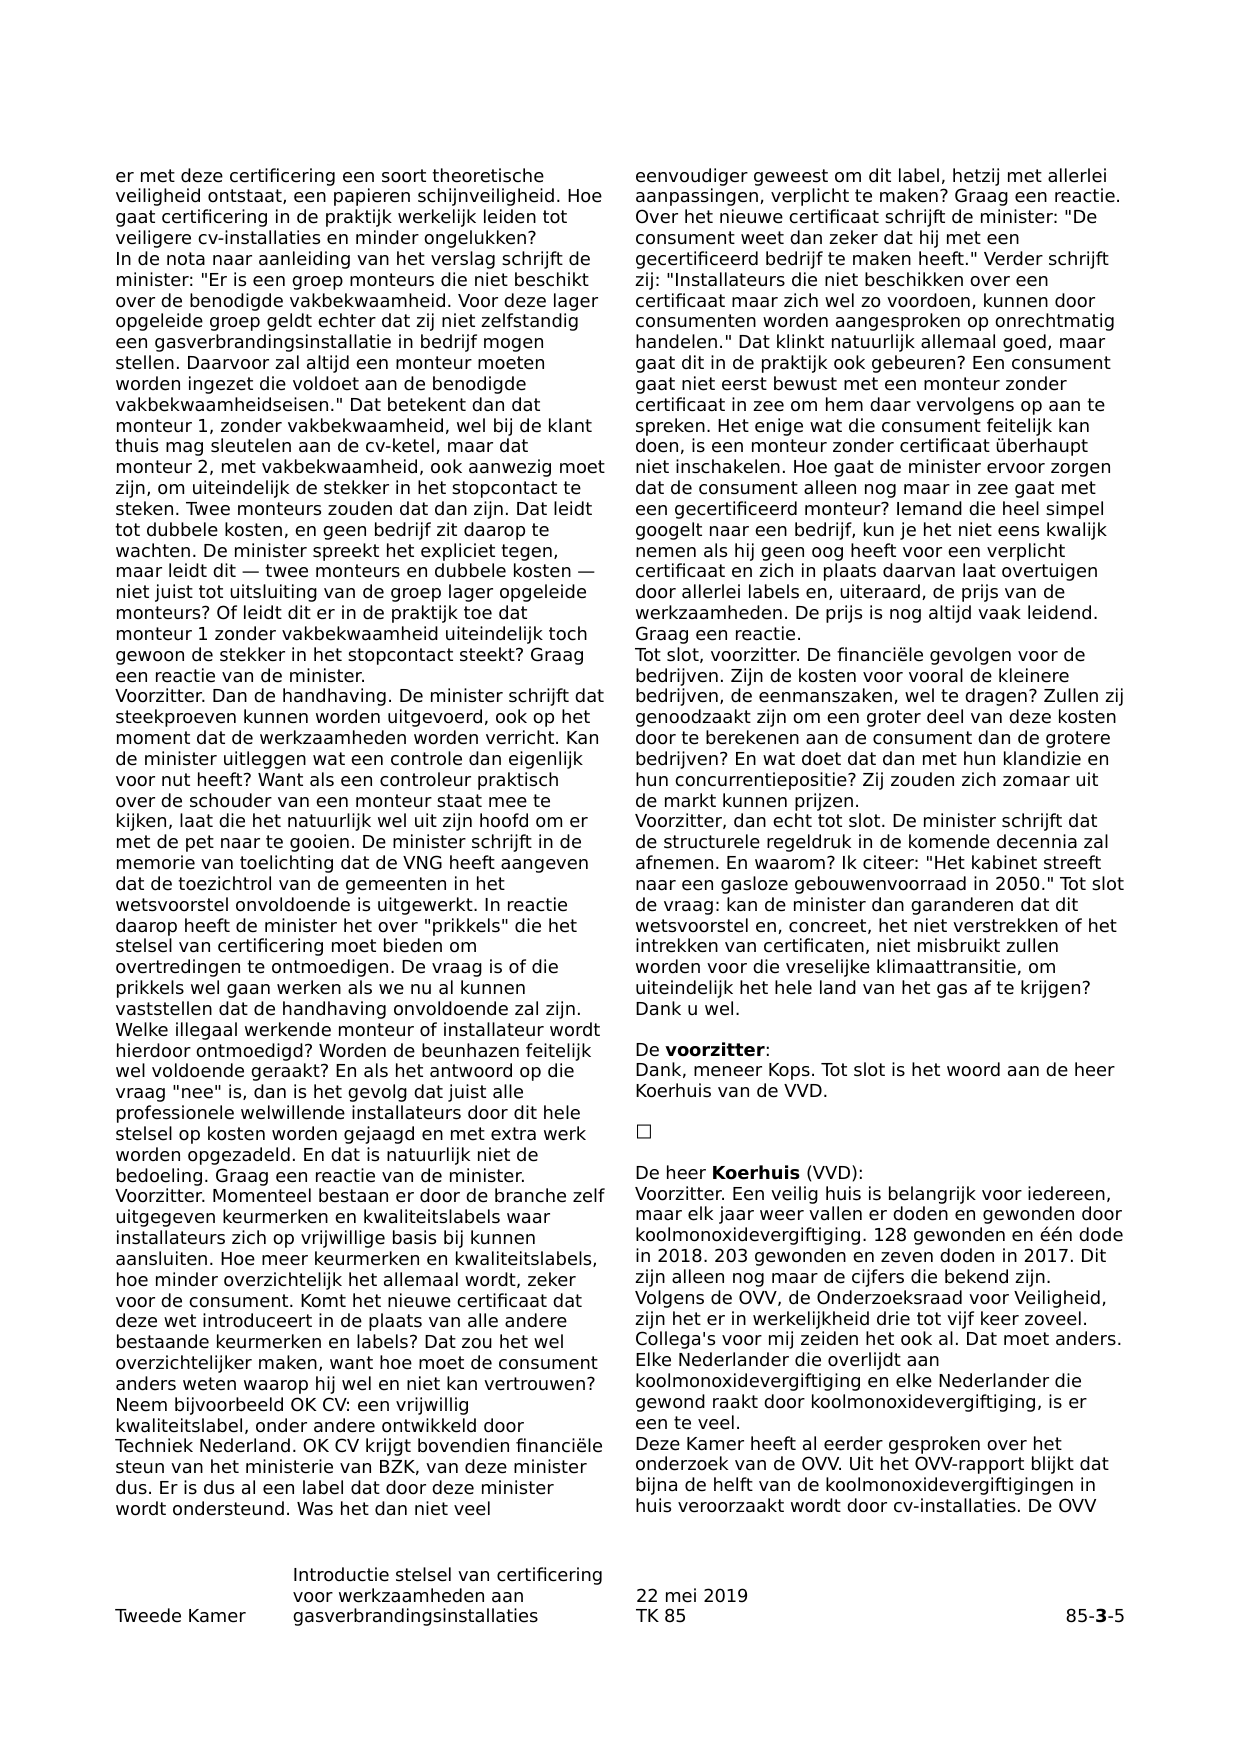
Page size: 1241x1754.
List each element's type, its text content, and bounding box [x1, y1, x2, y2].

text Over het nieuwe certificaat schrijft de minister: "De consument weet dan zeker dat hij met een gecertificeerd bedrijf te maken heeft." Verder schrijft zij: "Installateurs die niet beschikken over een certificaat maar zich wel zo voordoen, kunnen door consumenten worden aangesproken op onrechtmatig handelen." Dat klinkt natuurlijk allemaal goed, maar gaat dit in de praktijk ook gebeuren? Een consument gaat niet eerst bewust met een monteur zonder certificaat in zee om hem daar vervolgens op aan te spreken. Het enige wat die consument feitelijk kan doen, is een monteur zonder certificaat überhaupt niet inschakelen. Hoe gaat de minister ervoor zorgen dat de consument alleen nog maar in zee gaat met een gecertificeerd monteur? Iemand die heel simpel googelt naar een bedrijf, kun je het niet eens kwalijk nemen als hij geen oog heeft voor een verplicht certificaat en zich in plaats daarvan laat overtuigen door allerlei labels en, uiteraard, de prijs van de werkzaamheden. De prijs is nog altijd vaak leidend. Graag een reactie. [635, 207, 1125, 644]
text Voorzitter, dan echt tot slot. De minister schrijft dat de structurele regeldruk in de komende decennia zal afnemen. En waarom? Ik citeer: "Het kabinet streeft naar een gasloze gebouwenvoorraad in 2050." Tot slot de vraag: kan de minister dan garanderen dat dit wetsvoorstel en, concreet, het niet verstrekken of het intrekken van certificaten, niet misbruikt zullen worden voor die vreselijke klimaattransitie, om uiteindelijk het hele land van het gas af te krijgen? [635, 811, 1125, 999]
text ⬜ [635, 1122, 1125, 1143]
text Deze Kamer heeft al eerder gesproken over het onderzoek van de OVV. Uit het OVV-rapport blijkt dat bijna de helft van de koolmonoxidevergiftigingen in huis veroorzaakt wordt door cv-installaties. De OVV [635, 1433, 1125, 1517]
text Dank u wel. [635, 999, 1125, 1019]
text Tot slot, voorzitter. De financiële gevolgen voor de bedrijven. Zijn de kosten voor vooral de kleinere bedrijven, de eenmanszaken, wel te dragen? Zullen zij genoodzaakt zijn om een groter deel van deze kosten door te berekenen aan de consument dan de grotere bedrijven? En wat doet dat dan met hun klandizie en hun concurrentiepositie? Zij zouden zich zomaar uit de markt kunnen prijzen. [635, 644, 1125, 811]
text Dank, meneer Kops. Tot slot is het woord aan de heer Koerhuis van de VVD. [635, 1060, 1125, 1102]
text Voorzitter. Momenteel bestaan er door de branche zelf uitgegeven keurmerken en kwaliteitslabels waar installateurs zich op vrijwillige basis bij kunnen aansluiten. Hoe meer keurmerken en kwaliteitslabels, hoe minder overzichtelijk het allemaal wordt, zeker voor de consument. Komt het nieuwe certificaat dat deze wet introduceert in de plaats van alle andere bestaande keurmerken en labels? Dat zou het wel overzichtelijker maken, want hoe moet de consument anders weten waarop hij wel en niet kan vertrouwen? Neem bijvoorbeeld OK CV: een vrijwillig kwaliteitslabel, onder andere ontwikkeld door Techniek Nederland. OK CV krijgt bovendien financiële steun van het ministerie van BZK, van deze minister dus. Er is dus al een label dat door deze minister wordt ondersteund. Was het dan niet veel [115, 1186, 605, 1519]
text eenvoudiger geweest om dit label, hetzij met allerlei aanpassingen, verplicht te maken? Graag een reactie. [635, 165, 1125, 207]
text Voorzitter. Dan de handhaving. De minister schrijft dat steekproeven kunnen worden uitgevoerd, ook op het moment dat de werkzaamheden worden verricht. Kan de minister uitleggen wat een controle dan eigenlijk voor nut heeft? Want als een controleur praktisch over de schouder van een monteur staat mee te kijken, laat die het natuurlijk wel uit zijn hoofd om er met de pet naar te gooien. De minister schrijft in de memorie van toelichting dat de VNG heeft aangeven dat de toezichtrol van de gemeenten in het wetsvoorstel onvoldoende is uitgewerkt. In reactie daarop heeft de minister het over "prikkels" die het stelsel van certificering moet bieden om overtredingen te ontmoedigen. De vraag is of die prikkels wel gaan werken als we nu al kunnen vaststellen dat de handhaving onvoldoende zal zijn. Welke illegaal werkende monteur of installateur wordt hierdoor ontmoedigd? Worden de beunhazen feitelijk wel voldoende geraakt? En als het antwoord op die vraag "nee" is, dan is het gevolg dat juist alle professionele welwillende installateurs door dit hele stelsel op kosten worden gejaagd en met extra werk worden opgezadeld. En dat is natuurlijk niet de bedoeling. Graag een reactie van de minister. [115, 686, 605, 1186]
text In de nota naar aanleiding van het verslag schrijft de minister: "Er is een groep monteurs die niet beschikt over de benodigde vakbekwaamheid. Voor deze lager opgeleide groep geldt echter dat zij niet zelfstandig een gasverbrandingsinstallatie in bedrijf mogen stellen. Daarvoor zal altijd een monteur moeten worden ingezet die voldoet aan de benodigde vakbekwaamheidseisen." Dat betekent dan dat monteur 1, zonder vakbekwaamheid, wel bij de klant thuis mag sleutelen aan de cv-ketel, maar dat monteur 2, met vakbekwaamheid, ook aanwezig moet zijn, om uiteindelijk de stekker in het stopcontact te steken. Twee monteurs zouden dat dan zijn. Dat leidt tot dubbele kosten, en geen bedrijf zit daarop te wachten. De minister spreekt het expliciet tegen, maar leidt dit — twee monteurs en dubbele kosten — niet juist tot uitsluiting van de groep lager opgeleide monteurs? Of leidt dit er in de praktijk toe dat monteur 1 zonder vakbekwaamheid uiteindelijk toch gewoon de stekker in het stopcontact steekt? Graag een reactie van de minister. [115, 249, 605, 686]
text er met deze certificering een soort theoretische veiligheid ontstaat, een papieren schijnveiligheid. Hoe gaat certificering in de praktijk werkelijk leiden tot veiligere cv-installaties en minder ongelukken? [115, 165, 605, 249]
text De voorzitter: [635, 1039, 1125, 1060]
text De heer Koerhuis (VVD): [635, 1163, 1125, 1183]
text Voorzitter. Een veilig huis is belangrijk voor iedereen, maar elk jaar weer vallen er doden en gewonden door koolmonoxidevergiftiging. 128 gewonden en één dode in 2018. 203 gewonden en zeven doden in 2017. Dit zijn alleen nog maar de cijfers die bekend zijn. Volgens de OVV, de Onderzoeksraad voor Veiligheid, zijn het er in werkelijkheid drie tot vijf keer zoveel. Collega's voor mij zeiden het ook al. Dat moet anders. Elke Nederlander die overlijdt aan koolmonoxidevergiftiging en elke Nederlander die gewond raakt door koolmonoxidevergiftiging, is er een te veel. [635, 1183, 1125, 1433]
